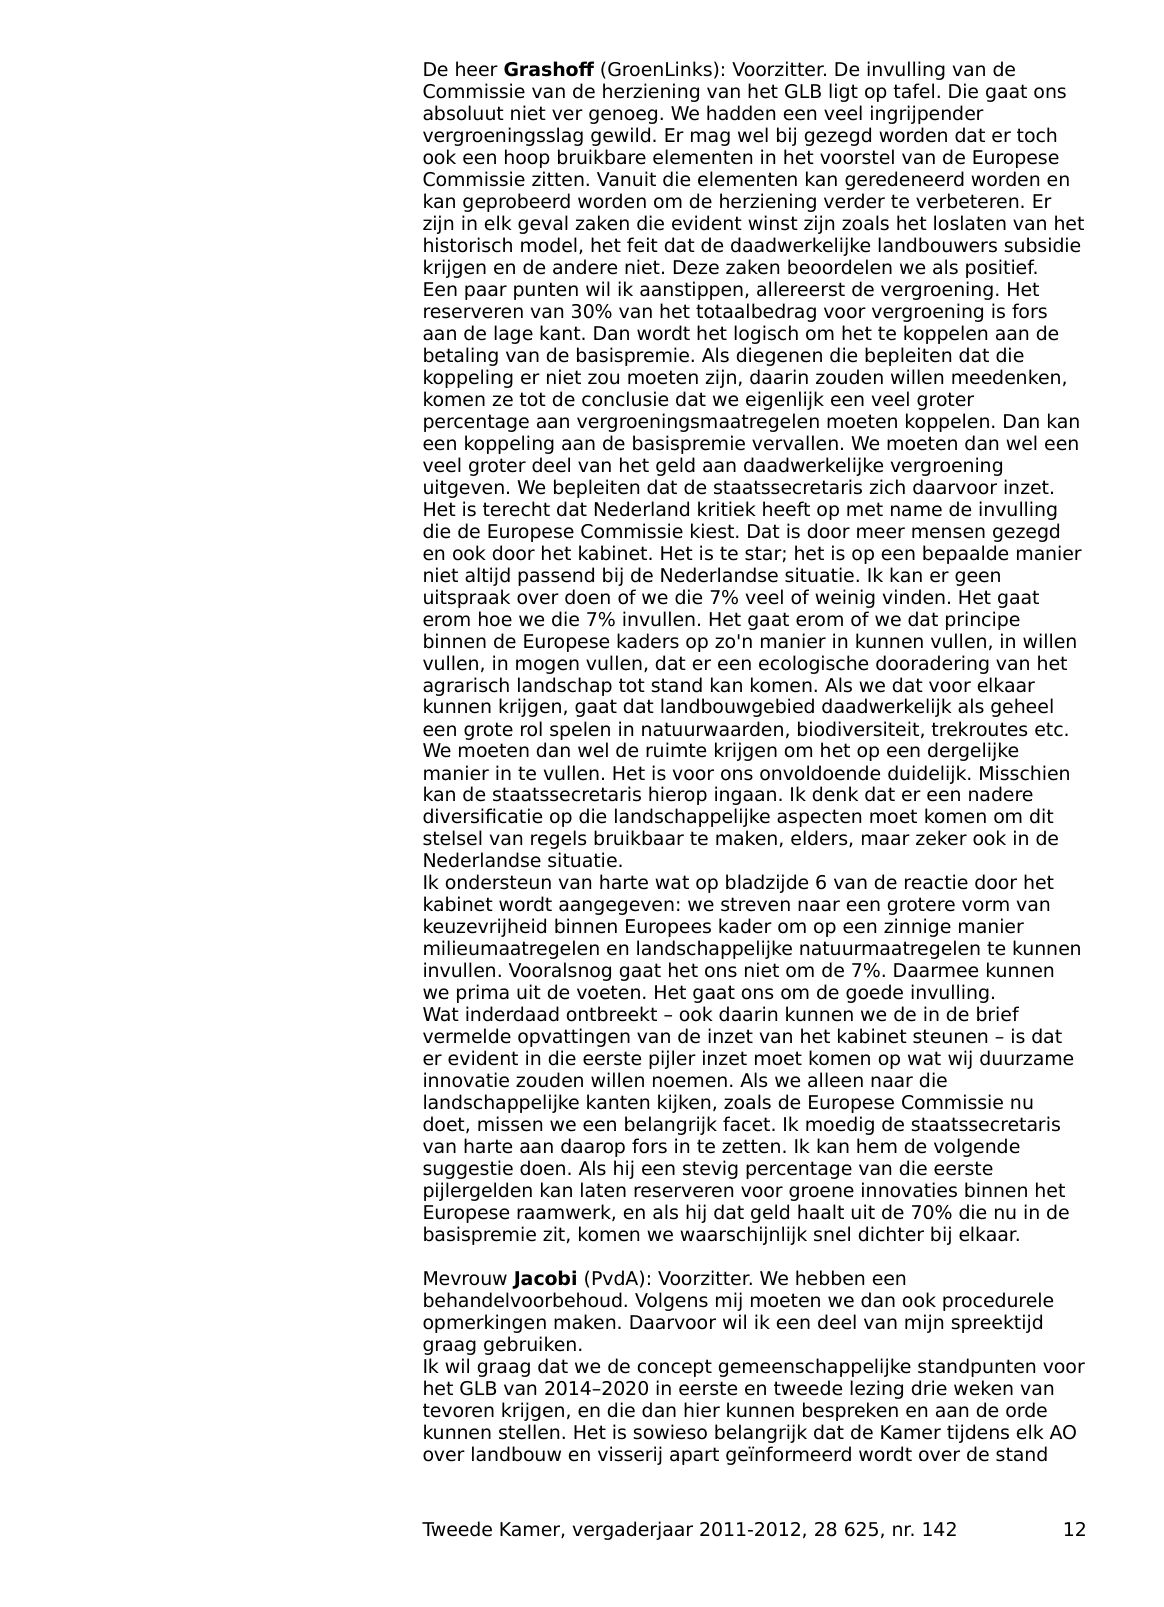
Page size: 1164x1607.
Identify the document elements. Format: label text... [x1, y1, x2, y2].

text Het is terecht dat Nederland kritiek heeft op met name de invulling die de Europese Commissie kiest. Dat is door meer mensen gezegd en ook door het kabinet. Het is te star; het is op een bepaalde manier niet altijd passend bij de Nederlandse situatie. Ik kan er geen uitspraak over doen of we die 7% veel of weinig vinden. Het gaat erom hoe we die 7% invullen. Het gaat erom of we dat principe binnen de Europese kaders op zo'n manier in kunnen vullen, in willen vullen, in mogen vullen, dat er een ecologische dooradering van het agrarisch landschap tot stand kan komen. Als we dat voor elkaar kunnen krijgen, gaat dat landbouwgebied daadwerkelijk als geheel een grote rol spelen in natuurwaarden, biodiversiteit, trekroutes etc. We moeten dan wel de ruimte krijgen om het op een dergelijke manier in te vullen. Het is voor ons onvoldoende duidelijk. Misschien kan de staatssecretaris hierop ingaan. Ik denk dat er een nadere diversificatie op die landschappelijke aspecten moet komen om dit stelsel van regels bruikbaar te maken, elders, maar zeker ook in de Nederlandse situatie. [422, 499, 1087, 872]
text Mevrouw Jacobi (PvdA): Voorzitter. We hebben een behandelvoorbehoud. Volgens mij moeten we dan ook procedurele opmerkingen maken. Daarvoor wil ik een deel van mijn spreektijd graag gebruiken. [422, 1268, 1087, 1356]
text De heer Grashoff (GroenLinks): Voorzitter. De invulling van de Commissie van de herziening van het GLB ligt op tafel. Die gaat ons absoluut niet ver genoeg. We hadden een veel ingrijpender vergroeningsslag gewild. Er mag wel bij gezegd worden dat er toch ook een hoop bruikbare elementen in het voorstel van de Europese Commissie zitten. Vanuit die elementen kan geredeneerd worden en kan geprobeerd worden om de herziening verder te verbeteren. Er zijn in elk geval zaken die evident winst zijn zoals het loslaten van het historisch model, het feit dat de daadwerkelijke landbouwers subsidie krijgen en de andere niet. Deze zaken beoordelen we als positief. [422, 59, 1087, 279]
text Ik wil graag dat we de concept gemeenschappelijke standpunten voor het GLB van 2014–2020 in eerste en tweede lezing drie weken van tevoren krijgen, en die dan hier kunnen bespreken en aan de orde kunnen stellen. Het is sowieso belangrijk dat de Kamer tijdens elk AO over landbouw en visserij apart geïnformeerd wordt over de stand [422, 1356, 1087, 1466]
text Ik ondersteun van harte wat op bladzijde 6 van de reactie door het kabinet wordt aangegeven: we streven naar een grotere vorm van keuzevrijheid binnen Europees kader om op een zinnige manier milieumaatregelen en landschappelijke natuurmaatregelen te kunnen invullen. Vooralsnog gaat het ons niet om de 7%. Daarmee kunnen we prima uit de voeten. Het gaat ons om de goede invulling. [422, 872, 1087, 1004]
text Een paar punten wil ik aanstippen, allereerst de vergroening. Het reserveren van 30% van het totaalbedrag voor vergroening is fors aan de lage kant. Dan wordt het logisch om het te koppelen aan de betaling van de basispremie. Als diegenen die bepleiten dat die koppeling er niet zou moeten zijn, daarin zouden willen meedenken, komen ze tot de conclusie dat we eigenlijk een veel groter percentage aan vergroeningsmaatregelen moeten koppelen. Dan kan een koppeling aan de basispremie vervallen. We moeten dan wel een veel groter deel van het geld aan daadwerkelijke vergroening uitgeven. We bepleiten dat de staatssecretaris zich daarvoor inzet. [422, 279, 1087, 499]
text Wat inderdaad ontbreekt – ook daarin kunnen we de in de brief vermelde opvattingen van de inzet van het kabinet steunen – is dat er evident in die eerste pijler inzet moet komen op wat wij duurzame innovatie zouden willen noemen. Als we alleen naar die landschappelijke kanten kijken, zoals de Europese Commissie nu doet, missen we een belangrijk facet. Ik moedig de staatssecretaris van harte aan daarop fors in te zetten. Ik kan hem de volgende suggestie doen. Als hij een stevig percentage van die eerste pijlergelden kan laten reserveren voor groene innovaties binnen het Europese raamwerk, en als hij dat geld haalt uit de 70% die nu in de basispremie zit, komen we waarschijnlijk snel dichter bij elkaar. [422, 1004, 1087, 1246]
